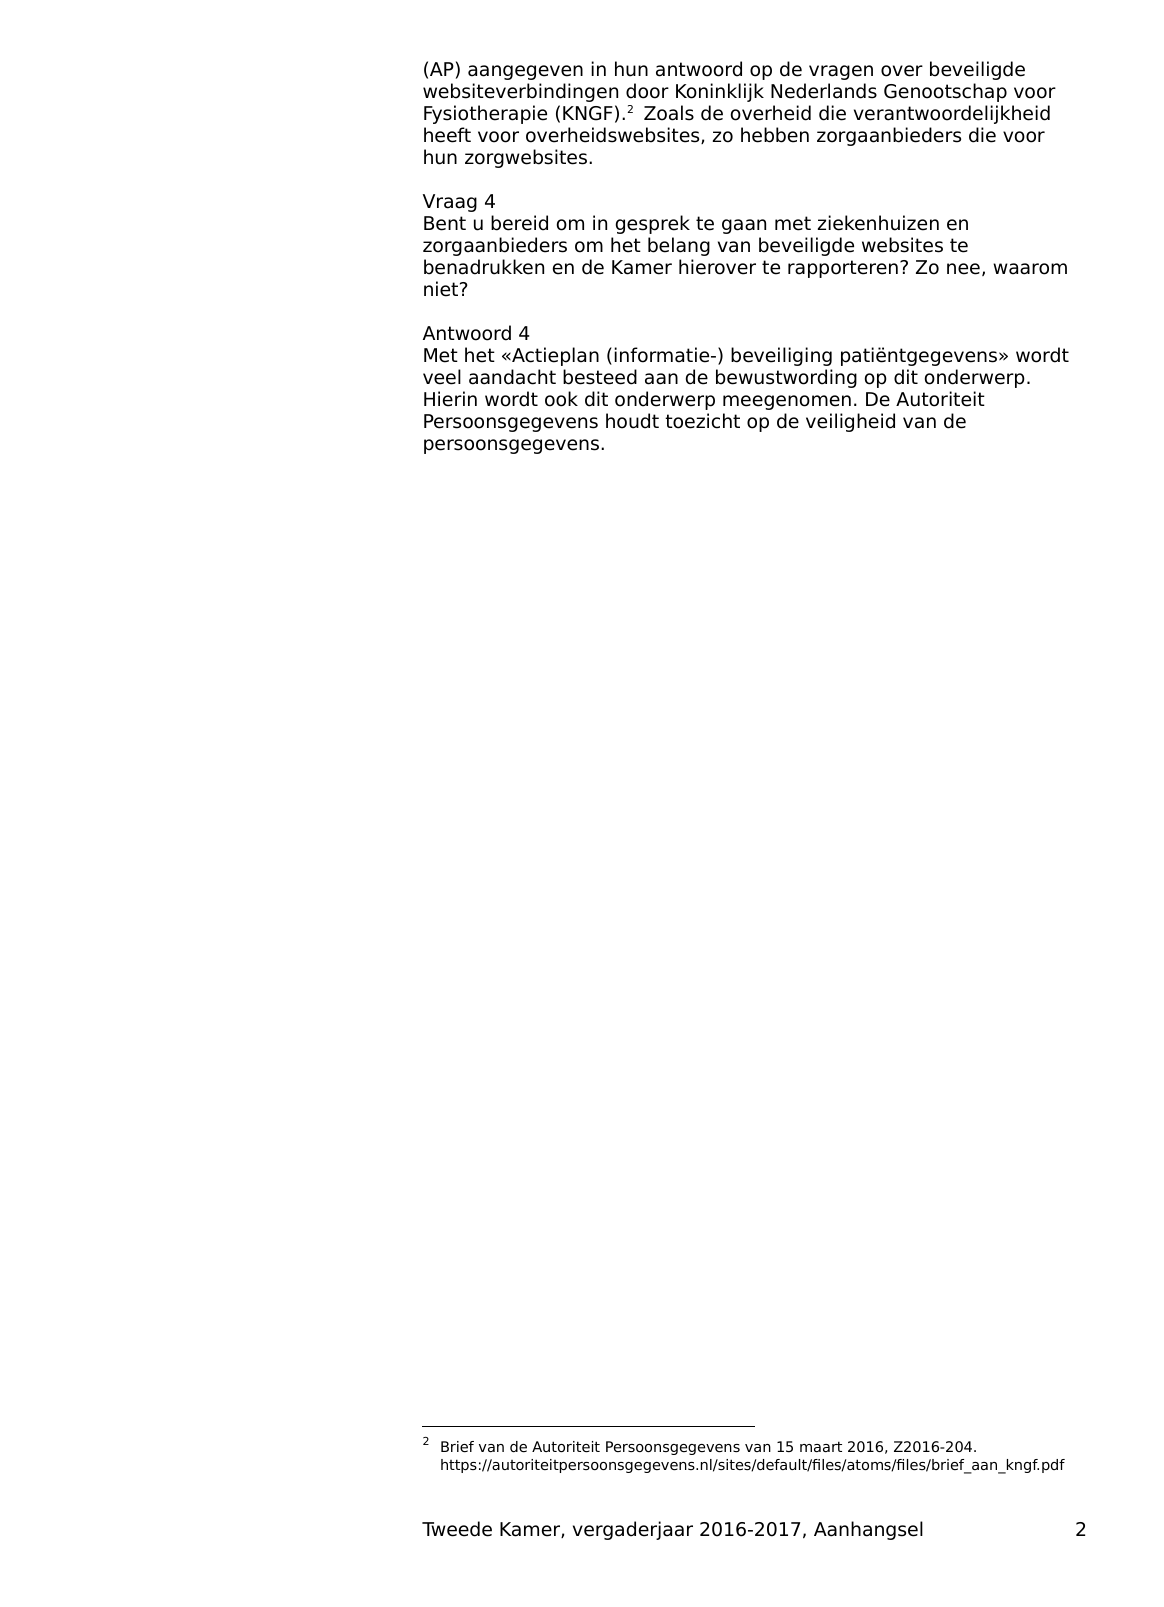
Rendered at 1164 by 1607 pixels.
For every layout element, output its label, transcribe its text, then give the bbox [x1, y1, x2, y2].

text (AP) aangegeven in hun antwoord op de vragen over beveiligde websiteverbindingen door Koninklijk Nederlands Genootschap voor Fysiotherapie (KNGF). Zoals de overheid die verantwoordelijkheid heeft voor overheidswebsites, zo hebben zorgaanbieders die voor hun zorgwebsites. [422, 59, 1087, 169]
text Vraag 4 [422, 191, 1087, 213]
text Brief van de Autoriteit Persoonsgegevens van 15 maart 2016, Z2016-204. https://autoriteitpersoonsgegevens.nl/sites/default/files/atoms/files/brief_aan_kngf.pdf [422, 1435, 1087, 1474]
text Bent u bereid om in gesprek te gaan met ziekenhuizen en zorgaanbieders om het belang van beveiligde websites te benadrukken en de Kamer hierover te rapporteren? Zo nee, waarom niet? [422, 213, 1087, 301]
text Antwoord 4 [422, 323, 1087, 345]
text Met het «Actieplan (informatie-) beveiliging patiëntgegevens» wordt veel aandacht besteed aan de bewustwording op dit onderwerp. Hierin wordt ook dit onderwerp meegenomen. De Autoriteit Persoonsgegevens houdt toezicht op de veiligheid van de persoonsgegevens. [422, 345, 1087, 455]
